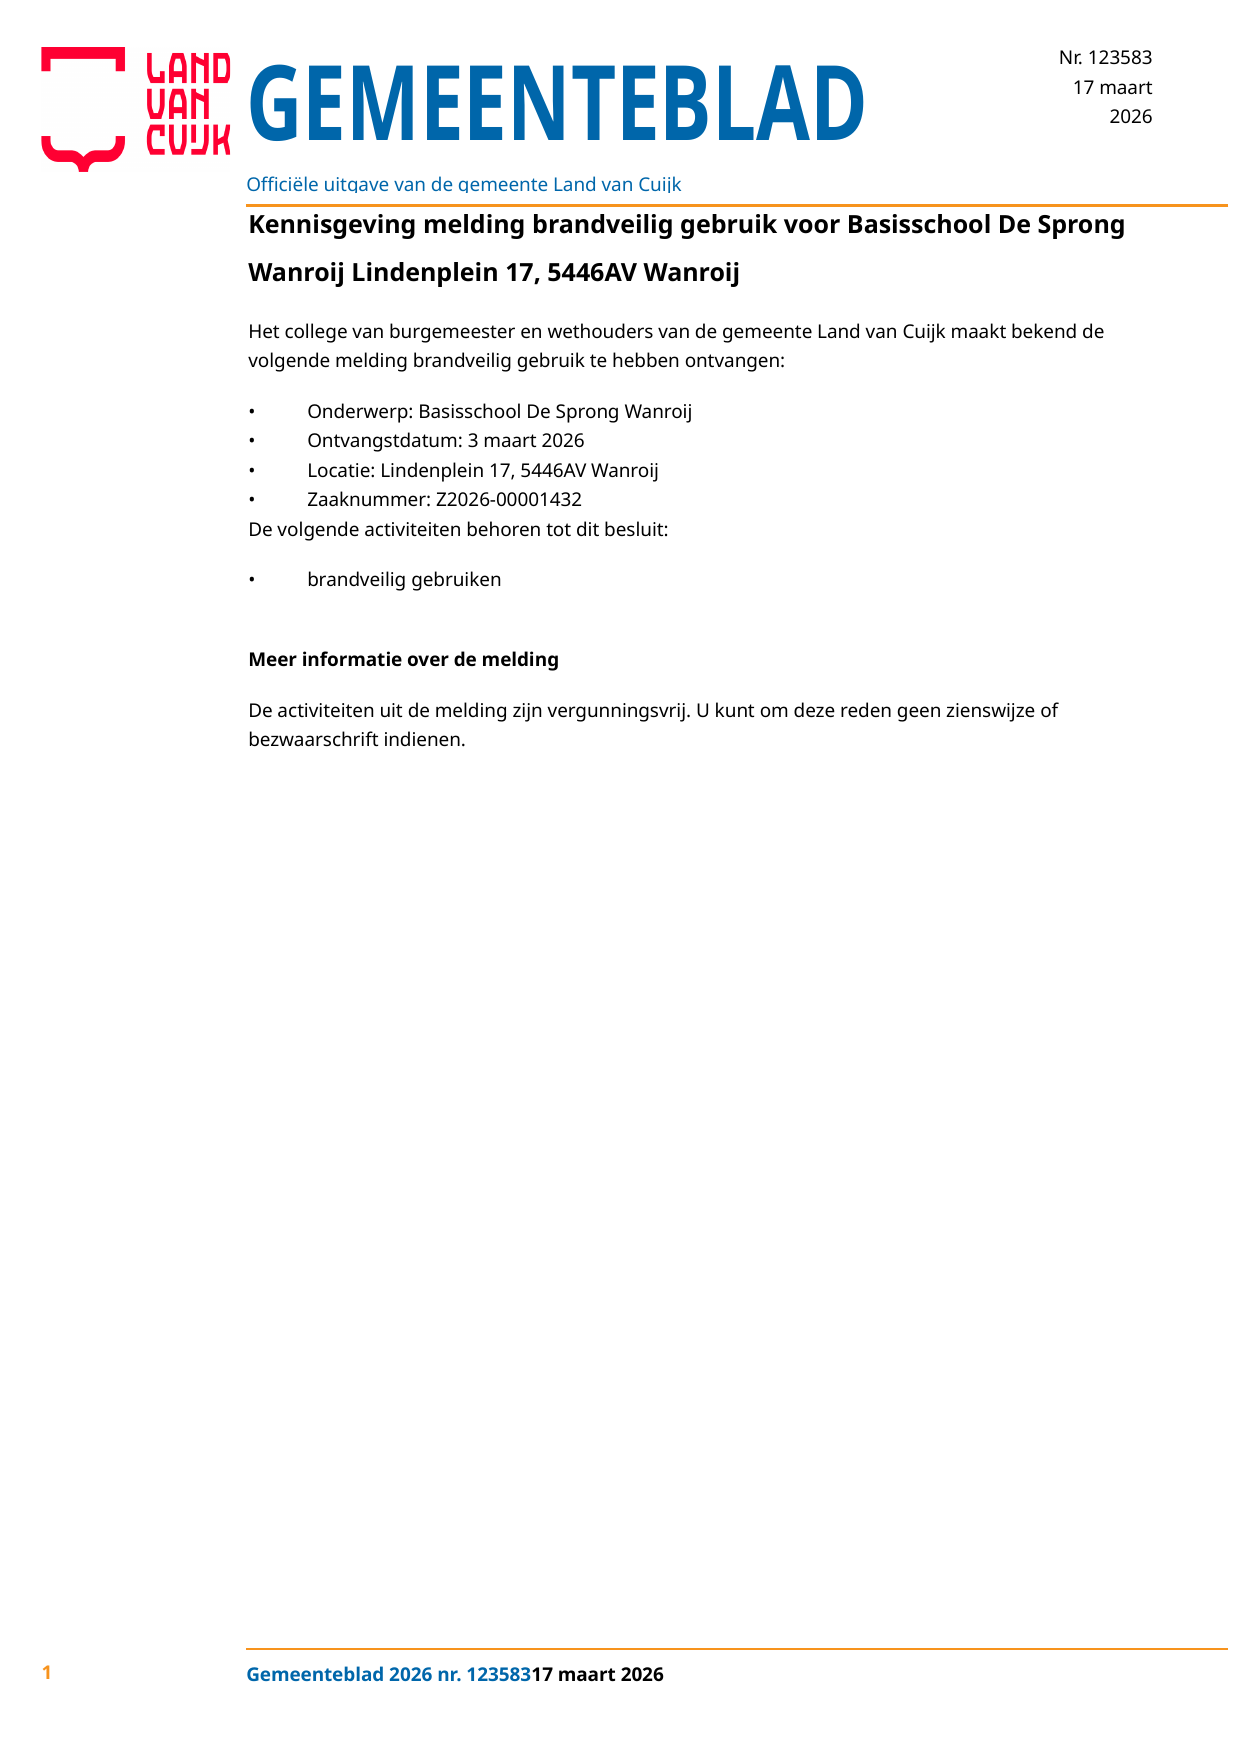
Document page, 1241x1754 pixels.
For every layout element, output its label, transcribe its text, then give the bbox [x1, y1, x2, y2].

list Locatie: Lindenplein 17, 5446AV Wanroij [248, 457, 1152, 483]
text Kennisgeving melding brandveilig gebruik voor Basisschool De Sprong Wanroij Lindenplein 17, 5446AV Wanroij [248, 207, 1152, 288]
text Het college van burgemeester en wethouders van de gemeente Land van Cuijk maakt bekend de volgende melding brandveilig gebruik te hebben ontvangen: [248, 318, 1152, 373]
picture [41, 47, 231, 172]
list Zaaknummer: Z2026-00001432 [248, 487, 1152, 512]
list brandveilig gebruiken [248, 567, 1152, 592]
list Ontvangstdatum: 3 maart 2026 [248, 427, 1152, 453]
text De activiteiten uit de melding zijn vergunningsvrij. U kunt om deze reden geen zienswijze of bezwaarschrift indienen. [248, 697, 1152, 752]
text Meer informatie over de melding [248, 647, 1152, 672]
list Onderwerp: Basisschool De Sprong Wanroij [248, 398, 1152, 424]
text De volgende activiteiten behoren tot dit besluit: [248, 516, 1152, 542]
